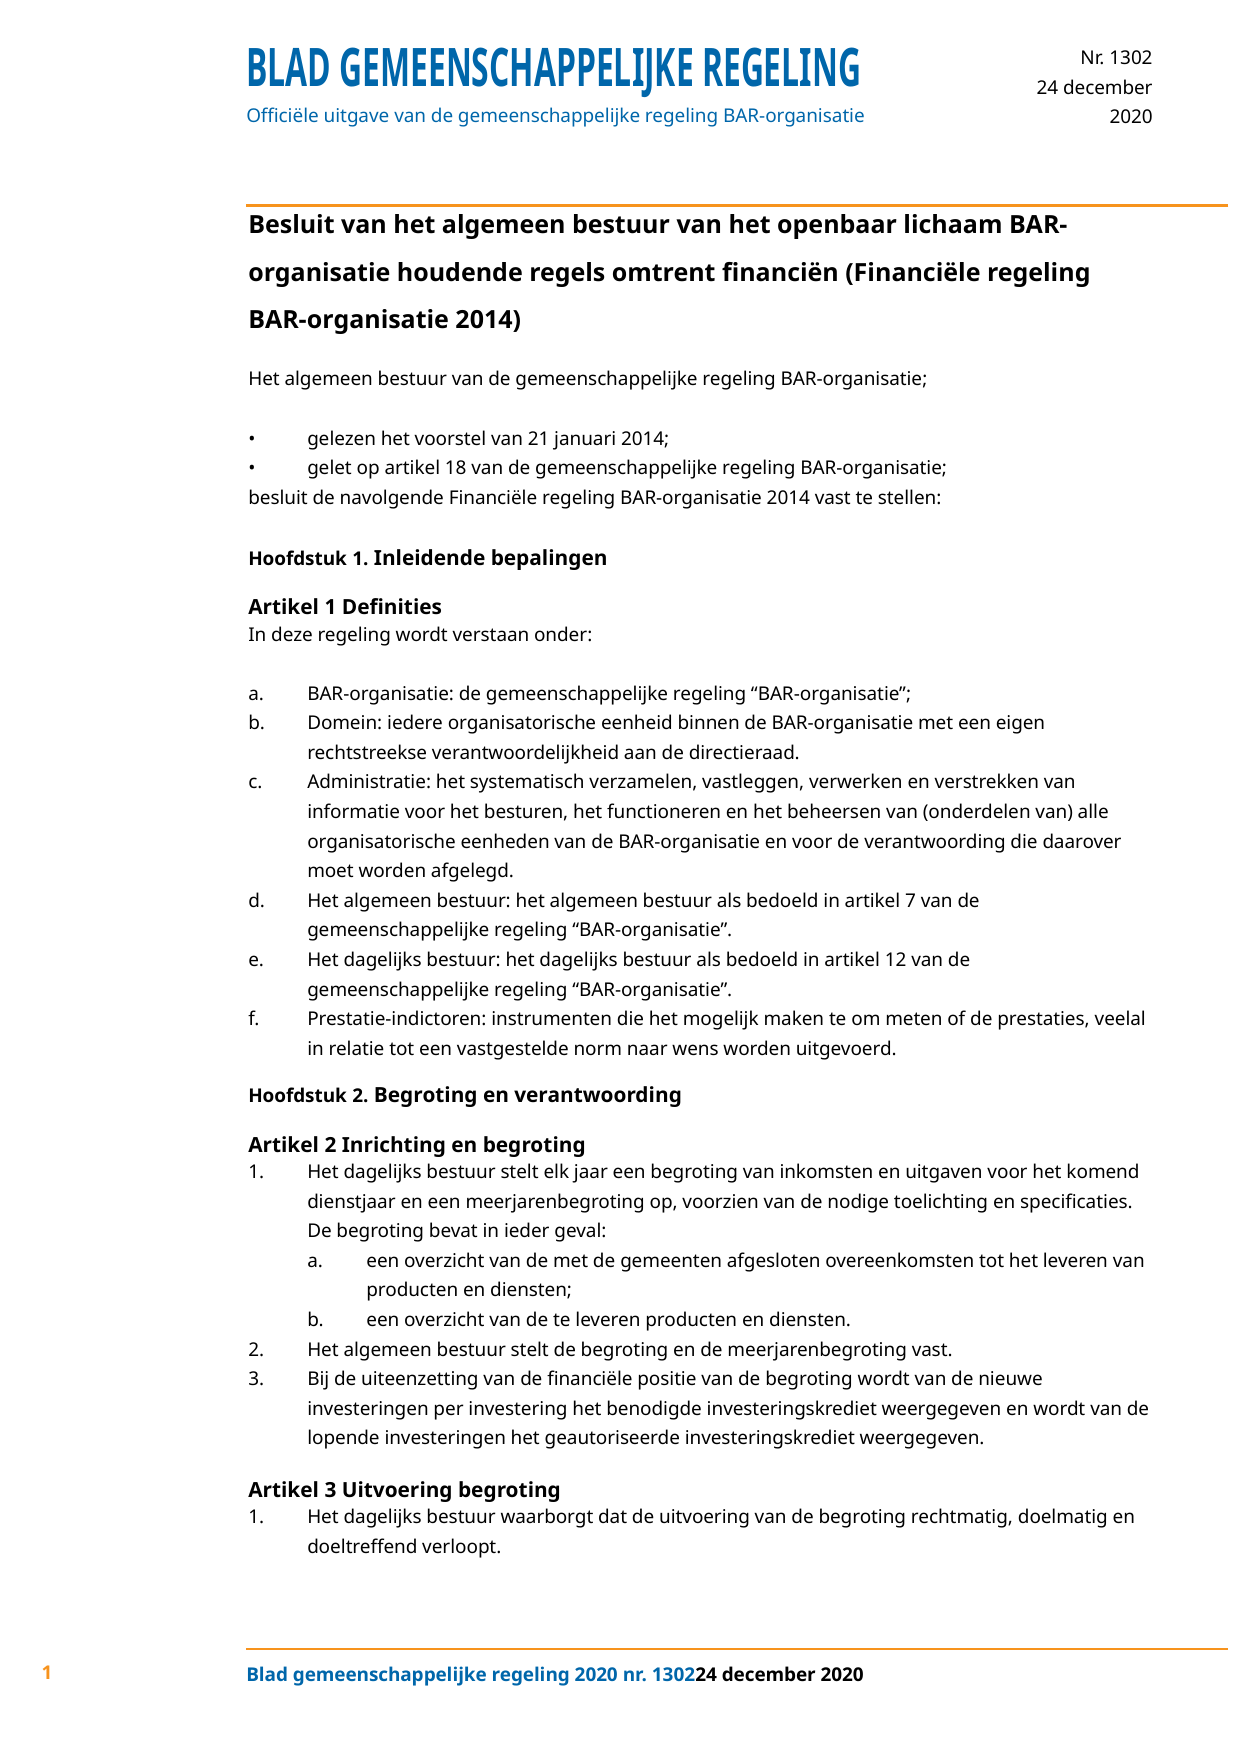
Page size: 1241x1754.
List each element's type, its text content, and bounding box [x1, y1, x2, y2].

list Het dagelijks bestuur waarborgt dat de uitvoering van de begroting rechtmatig, doelmatig en doeltreffend verloopt. [248, 1503, 1152, 1559]
text Artikel 2 Inrichting en begroting [248, 1130, 1152, 1158]
text In deze regeling wordt verstaan onder: [248, 621, 1152, 646]
text Hoofdstuk 2. Begroting en verantwoording [248, 1081, 1152, 1109]
list een overzicht van de te leveren producten en diensten. [307, 1306, 1152, 1332]
text Besluit van het algemeen bestuur van het openbaar lichaam BAR-organisatie houdende regels omtrent financiën (Financiële regeling BAR-organisatie 2014) [248, 207, 1152, 336]
list Het algemeen bestuur: het algemeen bestuur als bedoeld in artikel 7 van de gemeenschappelijke regeling “BAR-organisatie”. [248, 887, 1152, 942]
text Artikel 1 Definities [248, 592, 1152, 621]
list een overzicht van de met de gemeenten afgesloten overeenkomsten tot het leveren van producten en diensten; [307, 1247, 1152, 1302]
text Hoofdstuk 1. Inleidende bepalingen [248, 543, 1152, 571]
list Domein: iedere organisatorische eenheid binnen de BAR-organisatie met een eigen rechtstreekse verantwoordelijkheid aan de directieraad. [248, 709, 1152, 765]
list gelezen het voorstel van 21 januari 2014; [248, 425, 1152, 450]
text besluit de navolgende Financiële regeling BAR-organisatie 2014 vast te stellen: [248, 484, 1152, 509]
list gelet op artikel 18 van de gemeenschappelijke regeling BAR-organisatie; [248, 454, 1152, 480]
list Administratie: het systematisch verzamelen, vastleggen, verwerken en verstrekken van informatie voor het besturen, het functioneren en het beheersen van (onderdelen van) alle organisatorische eenheden van de BAR-organisatie en voor de verantwoording die daarover moet worden afgelegd. [248, 769, 1152, 883]
list BAR-organisatie: de gemeenschappelijke regeling “BAR-organisatie”; [248, 680, 1152, 706]
picture [41, 47, 231, 172]
list Bij de uiteenzetting van de financiële positie van de begroting wordt van de nieuwe investeringen per investering het benodigde investeringskrediet weergegeven en wordt van de lopende investeringen het geautoriseerde investeringskrediet weergegeven. [248, 1365, 1152, 1450]
list Prestatie-indictoren: instrumenten die het mogelijk maken te om meten of de prestaties, veelal in relatie tot een vastgestelde norm naar wens worden uitgevoerd. [248, 1005, 1152, 1061]
text Het algemeen bestuur van de gemeenschappelijke regeling BAR-organisatie; [248, 366, 1152, 391]
list Het dagelijks bestuur stelt elk jaar een begroting van inkomsten en uitgaven voor het komend dienstjaar en een meerjarenbegroting op, voorzien van de nodige toelichting en specificaties. De begroting bevat in ieder geval: [248, 1158, 1152, 1243]
text Artikel 3 Uitvoering begroting [248, 1475, 1152, 1503]
list Het algemeen bestuur stelt de begroting en de meerjarenbegroting vast. [248, 1336, 1152, 1361]
list Het dagelijks bestuur: het dagelijks bestuur als bedoeld in artikel 12 van de gemeenschappelijke regeling “BAR-organisatie”. [248, 946, 1152, 1001]
